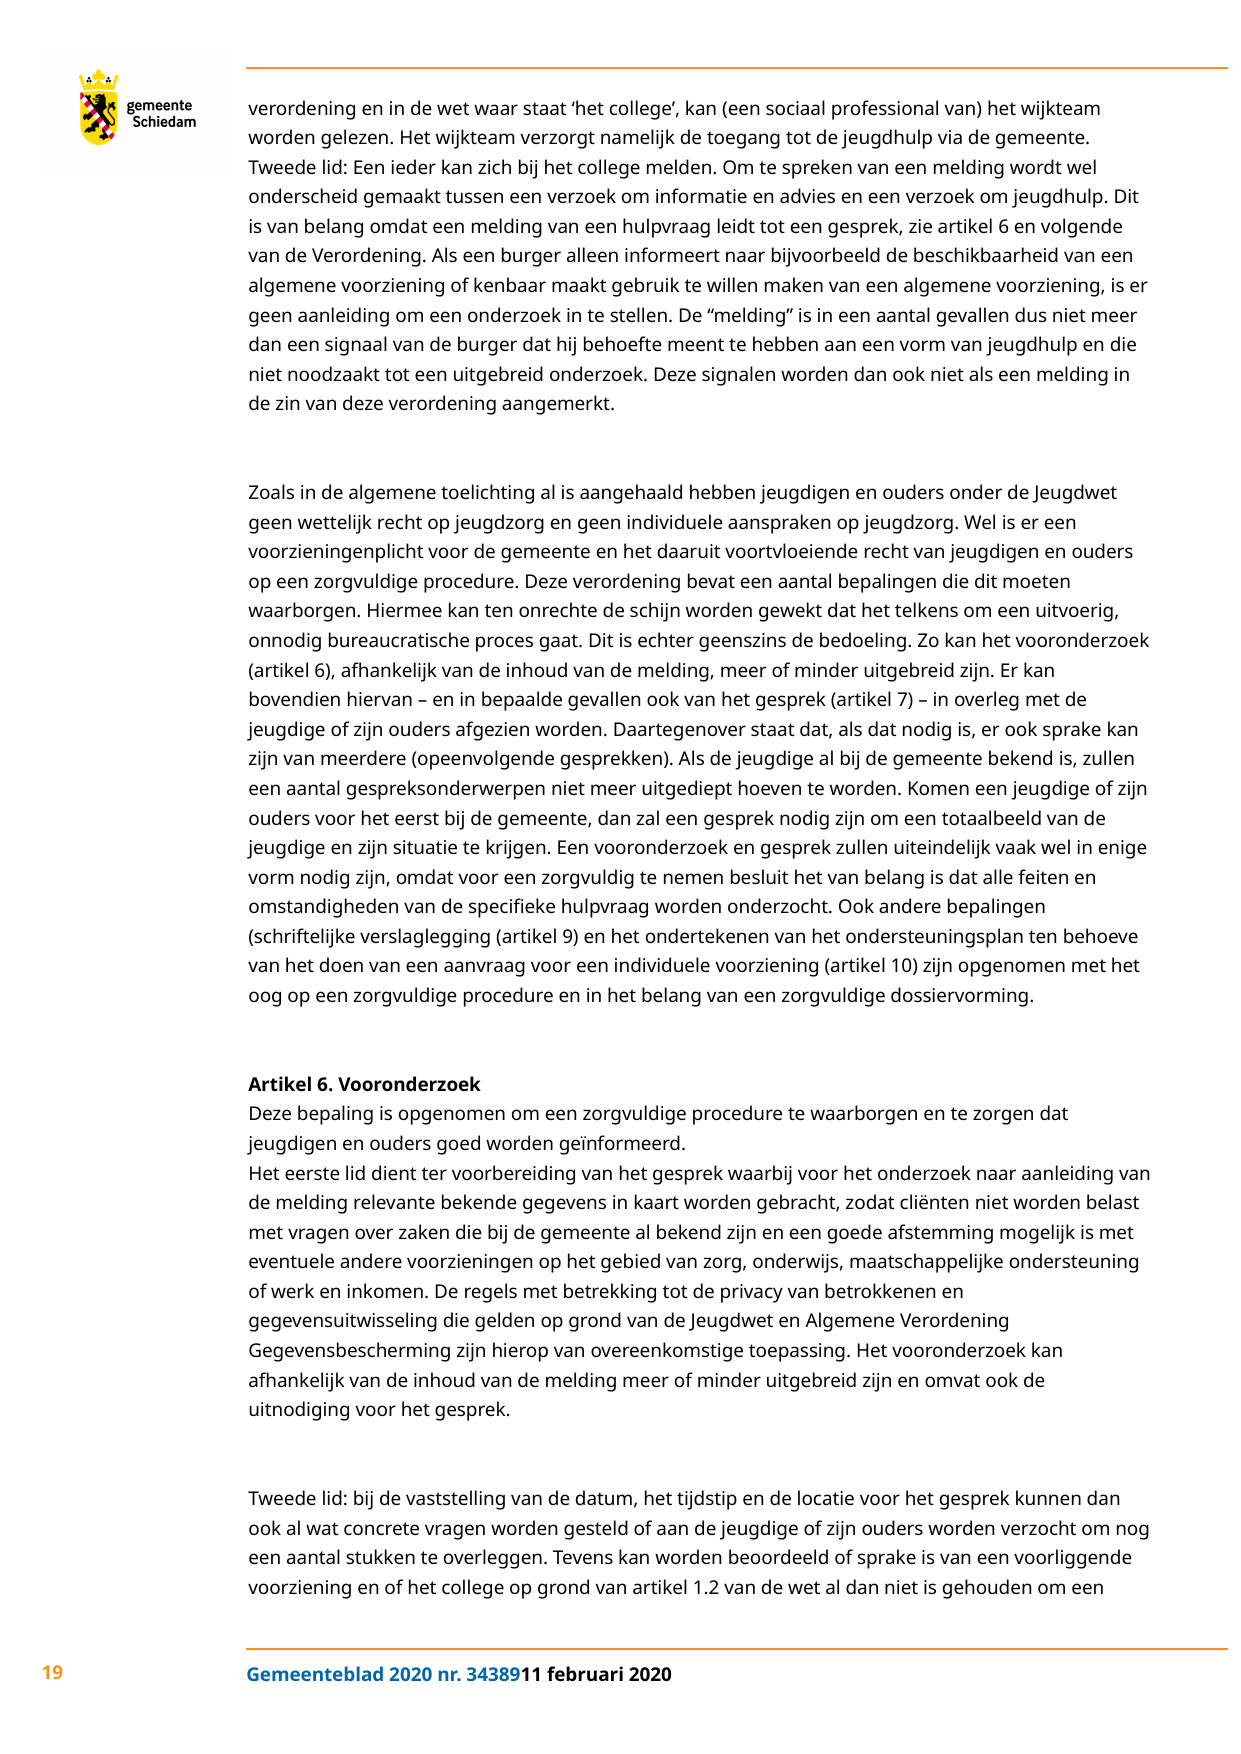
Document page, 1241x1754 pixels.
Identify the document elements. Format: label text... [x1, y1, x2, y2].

text Deze bepaling is opgenomen om een zorgvuldige procedure te waarborgen en te zorgen dat jeugdigen en ouders goed worden geïnformeerd. [248, 1101, 1152, 1156]
picture [41, 47, 231, 172]
text Zoals in de algemene toelichting al is aangehaald hebben jeugdigen en ouders onder de Jeugdwet geen wettelijk recht op jeugdzorg en geen individuele aanspraken op jeugdzorg. Wel is er een voorzieningenplicht voor de gemeente en het daaruit voortvloeiende recht van jeugdigen en ouders op een zorgvuldige procedure. Deze verordening bevat een aantal bepalingen die dit moeten waarborgen. Hiermee kan ten onrechte de schijn worden gewekt dat het telkens om een uitvoerig, onnodig bureaucratische proces gaat. Dit is echter geenszins de bedoeling. Zo kan het vooronderzoek (artikel 6), afhankelijk van de inhoud van de melding, meer of minder uitgebreid zijn. Er kan bovendien hiervan – en in bepaalde gevallen ook van het gesprek (artikel 7) – in overleg met de jeugdige of zijn ouders afgezien worden. Daartegenover staat dat, als dat nodig is, er ook sprake kan zijn van meerdere (opeenvolgende gesprekken). Als de jeugdige al bij de gemeente bekend is, zullen een aantal gespreksonderwerpen niet meer uitgediept hoeven te worden. Komen een jeugdige of zijn ouders voor het eerst bij de gemeente, dan zal een gesprek nodig zijn om een totaalbeeld van de jeugdige en zijn situatie te krijgen. Een vooronderzoek en gesprek zullen uiteindelijk vaak wel in enige vorm nodig zijn, omdat voor een zorgvuldig te nemen besluit het van belang is dat alle feiten en omstandigheden van de specifieke hulpvraag worden onderzocht. Ook andere bepalingen (schriftelijke verslaglegging (artikel 9) en het ondertekenen van het ondersteuningsplan ten behoeve van het doen van een aanvraag voor een individuele voorziening (artikel 10) zijn opgenomen met het oog op een zorgvuldige procedure en in het belang van een zorgvuldige dossiervorming. [248, 479, 1152, 1008]
text Tweede lid: bij de vaststelling van de datum, het tijdstip en de locatie voor het gesprek kunnen dan ook al wat concrete vragen worden gesteld of aan de jeugdige of zijn ouders worden verzocht om nog een aantal stukken te overleggen. Tevens kan worden beoordeeld of sprake is van een voorliggende voorziening en of het college op grond van artikel 1.2 van de wet al dan niet is gehouden om een [248, 1485, 1152, 1600]
text Artikel 6. Vooronderzoek [248, 1071, 1152, 1097]
text Tweede lid: Een ieder kan zich bij het college melden. Om te spreken van een melding wordt wel onderscheid gemaakt tussen een verzoek om informatie en advies en een verzoek om jeugdhulp. Dit is van belang omdat een melding van een hulpvraag leidt tot een gesprek, zie artikel 6 en volgende van de Verordening. Als een burger alleen informeert naar bijvoorbeeld de beschikbaarheid van een algemene voorziening of kenbaar maakt gebruik te willen maken van een algemene voorziening, is er geen aanleiding om een onderzoek in te stellen. De “melding” is in een aantal gevallen dus niet meer dan een signaal van de burger dat hij behoefte meent te hebben aan een vorm van jeugdhulp en die niet noodzaakt tot een uitgebreid onderzoek. Deze signalen worden dan ook niet als een melding in de zin van deze verordening aangemerkt. [248, 154, 1152, 416]
text verordening en in de wet waar staat ‘het college’, kan (een sociaal professional van) het wijkteam worden gelezen. Het wijkteam verzorgt namelijk de toegang tot de jeugdhulp via de gemeente. [248, 95, 1152, 150]
text Het eerste lid dient ter voorbereiding van het gesprek waarbij voor het onderzoek naar aanleiding van de melding relevante bekende gegevens in kaart worden gebracht, zodat cliënten niet worden belast met vragen over zaken die bij de gemeente al bekend zijn en een goede afstemming mogelijk is met eventuele andere voorzieningen op het gebied van zorg, onderwijs, maatschappelijke ondersteuning of werk en inkomen. De regels met betrekking tot de privacy van betrokkenen en gegevensuitwisseling die gelden op grond van de Jeugdwet en Algemene Verordening Gegevensbescherming zijn hierop van overeenkomstige toepassing. Het vooronderzoek kan afhankelijk van de inhoud van de melding meer of minder uitgebreid zijn en omvat ook de uitnodiging voor het gesprek. [248, 1160, 1152, 1422]
